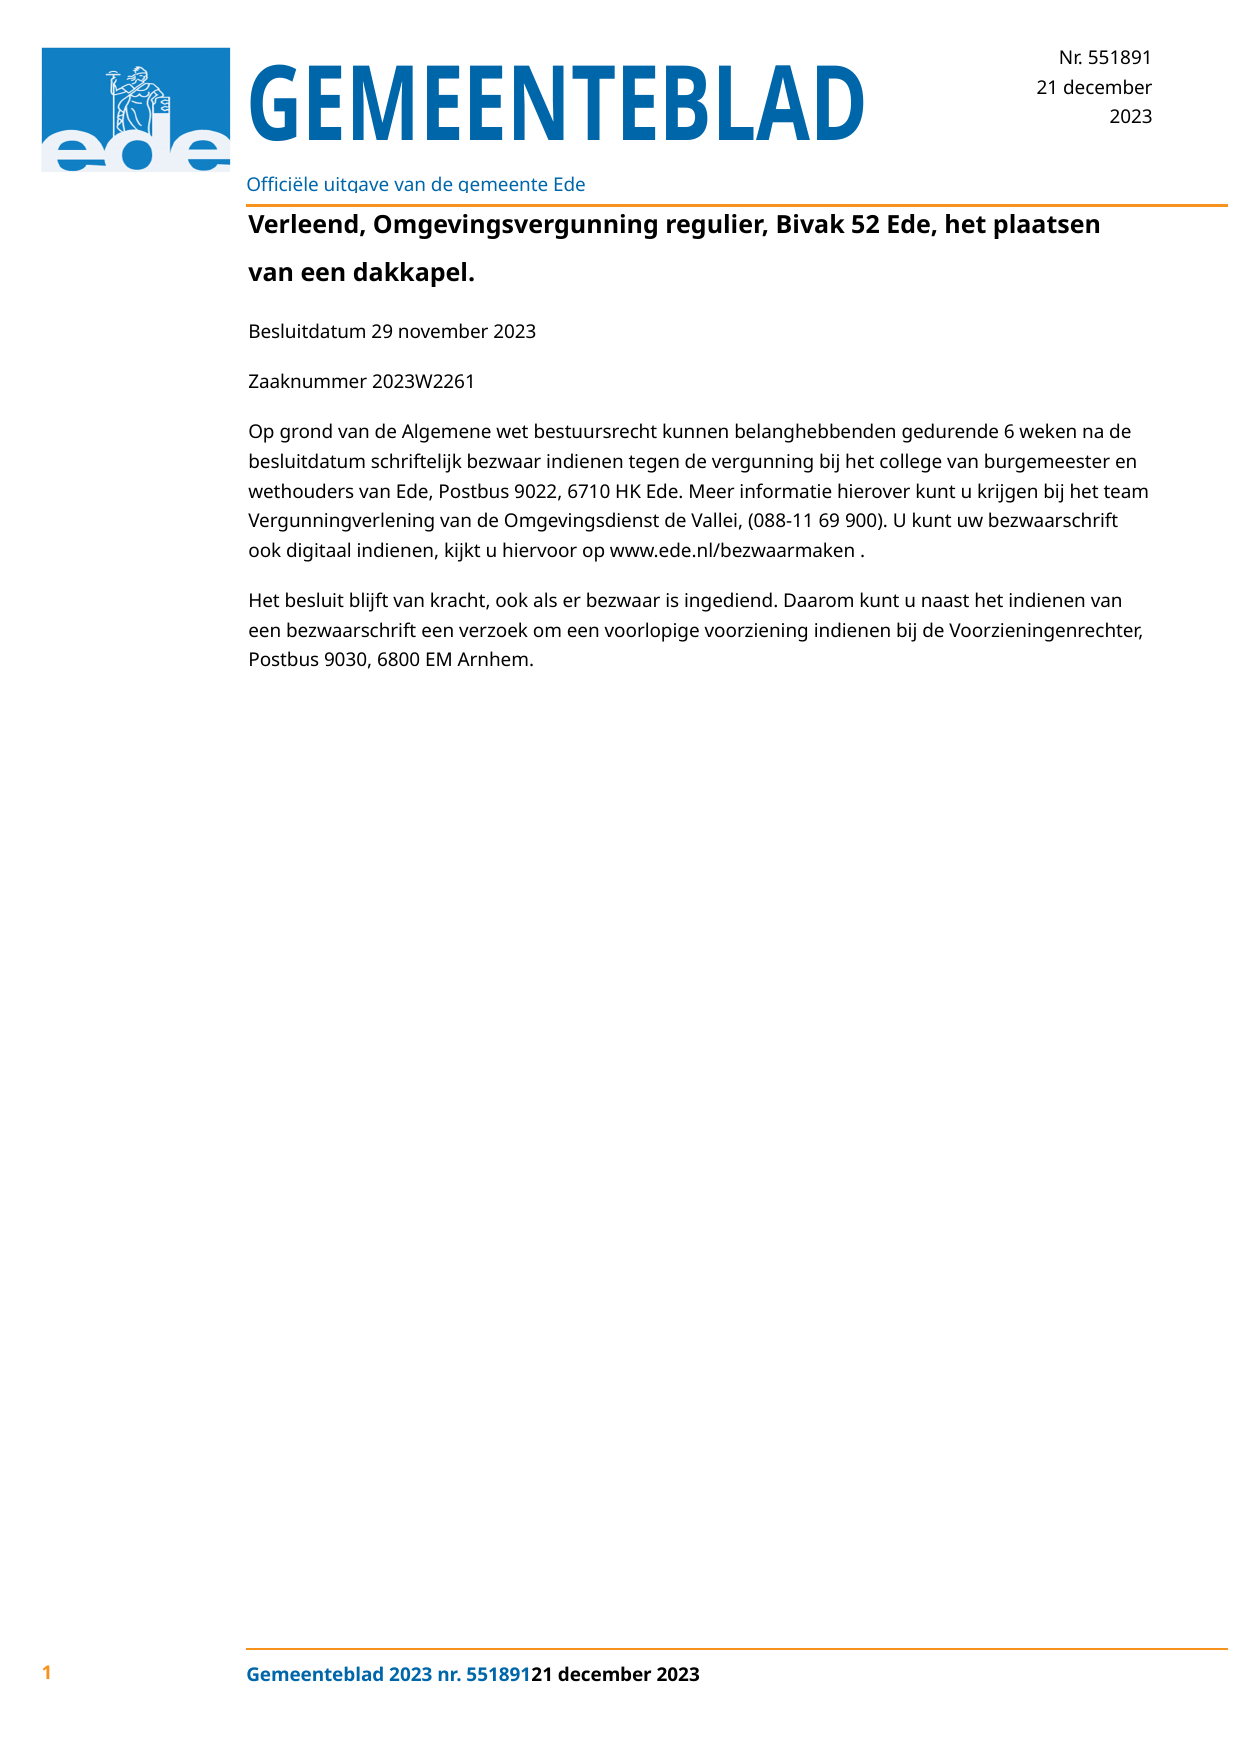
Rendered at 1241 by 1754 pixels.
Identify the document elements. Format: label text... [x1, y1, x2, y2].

text Besluitdatum 29 november 2023 [248, 318, 1152, 344]
text Het besluit blijft van kracht, ook als er bezwaar is ingediend. Daarom kunt u naast het indienen van een bezwaarschrift een verzoek om een voorlopige voorziening indienen bij de Voorzieningenrechter, Postbus 9030, 6800 EM Arnhem. [248, 587, 1152, 672]
text Zaaknummer 2023W2261 [248, 368, 1152, 394]
picture [41, 47, 231, 172]
text Verleend, Omgevingsvergunning regulier, Bivak 52 Ede, het plaatsen van een dakkapel. [248, 207, 1152, 288]
text Op grond van de Algemene wet bestuursrecht kunnen belanghebbenden gedurende 6 weken na de besluitdatum schriftelijk bezwaar indienen tegen de vergunning bij het college van burgemeester en wethouders van Ede, Postbus 9022, 6710 HK Ede. Meer informatie hierover kunt u krijgen bij het team Vergunningverlening van de Omgevingsdienst de Vallei, (088-11 69 900). U kunt uw bezwaarschrift ook digitaal indienen, kijkt u hiervoor op www.ede.nl/bezwaarmaken . [248, 419, 1152, 563]
